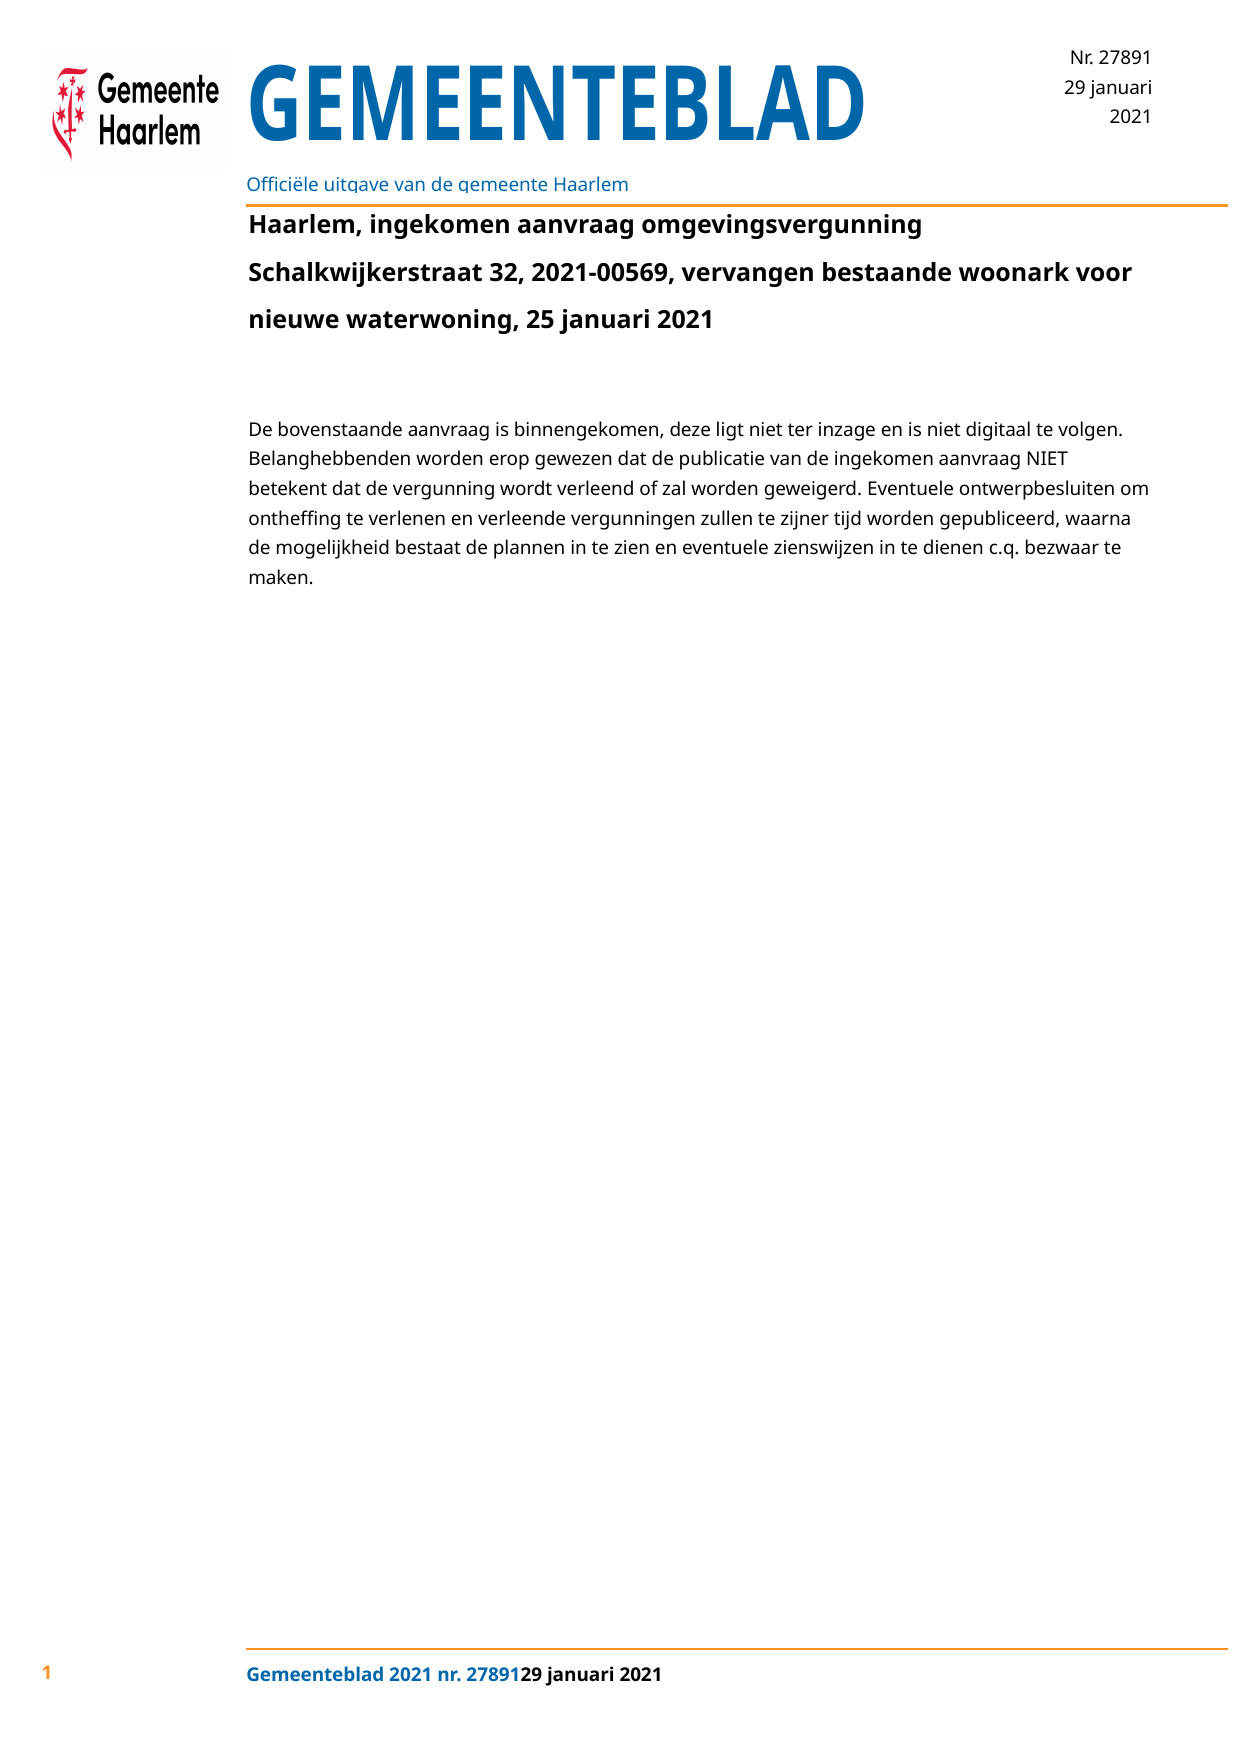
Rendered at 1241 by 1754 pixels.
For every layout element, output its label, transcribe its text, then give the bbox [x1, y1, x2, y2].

text De bovenstaande aanvraag is binnengekomen, deze ligt niet ter inzage en is niet digitaal te volgen. Belanghebbenden worden erop gewezen dat de publicatie van de ingekomen aanvraag NIET betekent dat de vergunning wordt verleend of zal worden geweigerd. Eventuele ontwerpbesluiten om ontheffing te verlenen en verleende vergunningen zullen te zijner tijd worden gepubliceerd, waarna de mogelijkheid bestaat de plannen in te zien en eventuele zienswijzen in te dienen c.q. bezwaar te maken. [248, 416, 1152, 589]
picture [41, 47, 231, 172]
text Haarlem, ingekomen aanvraag omgevingsvergunning Schalkwijkerstraat 32, 2021-00569, vervangen bestaande woonark voor nieuwe waterwoning, 25 januari 2021 [248, 207, 1152, 336]
